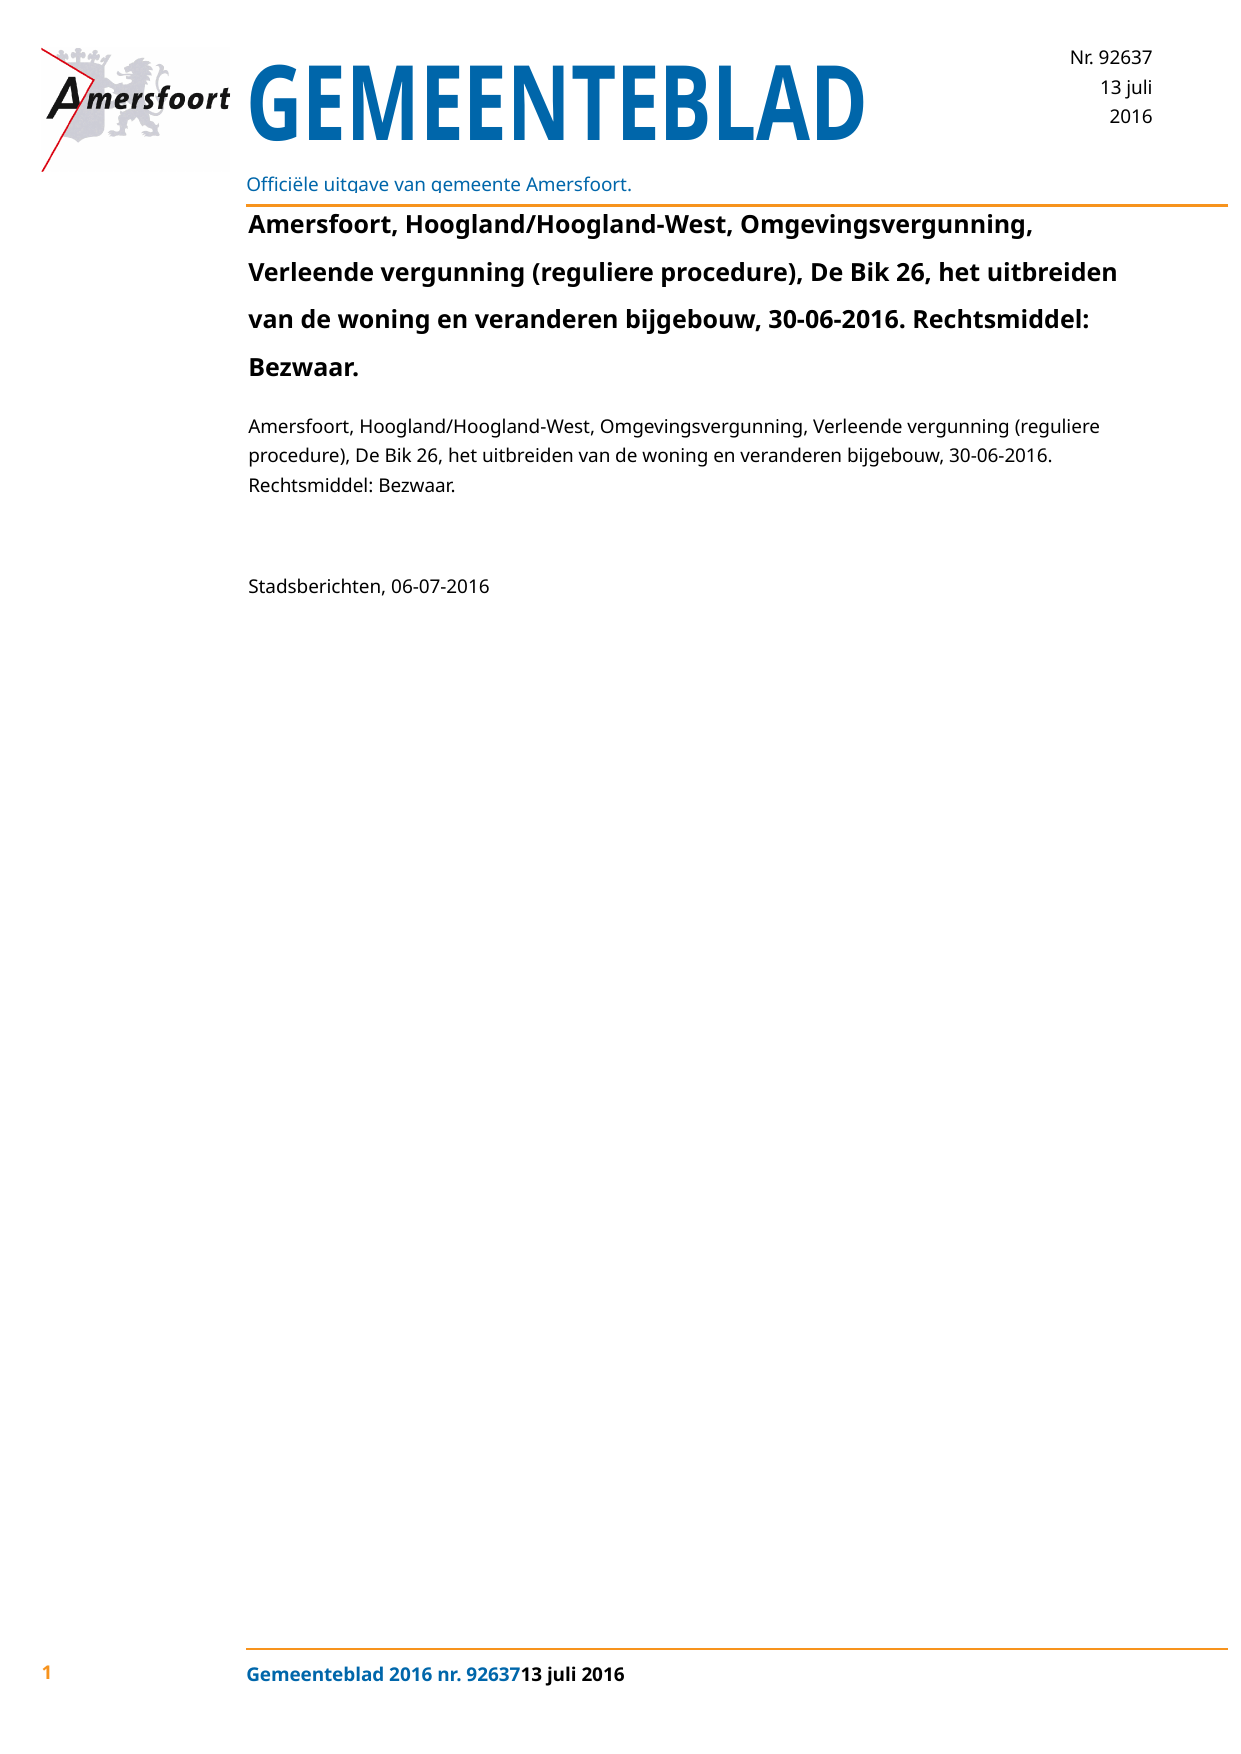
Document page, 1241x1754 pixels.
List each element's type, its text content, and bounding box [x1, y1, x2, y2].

text Stadsberichten, 06-07-2016 [248, 573, 1152, 599]
picture [41, 47, 231, 172]
text Amersfoort, Hoogland/Hoogland-West, Omgevingsvergunning, Verleende vergunning (reguliere procedure), De Bik 26, het uitbreiden van de woning en veranderen bijgebouw, 30-06-2016. Rechtsmiddel: Bezwaar. [248, 207, 1152, 384]
text Amersfoort, Hoogland/Hoogland-West, Omgevingsvergunning, Verleende vergunning (reguliere procedure), De Bik 26, het uitbreiden van de woning en veranderen bijgebouw, 30-06-2016. Rechtsmiddel: Bezwaar. [248, 413, 1152, 498]
